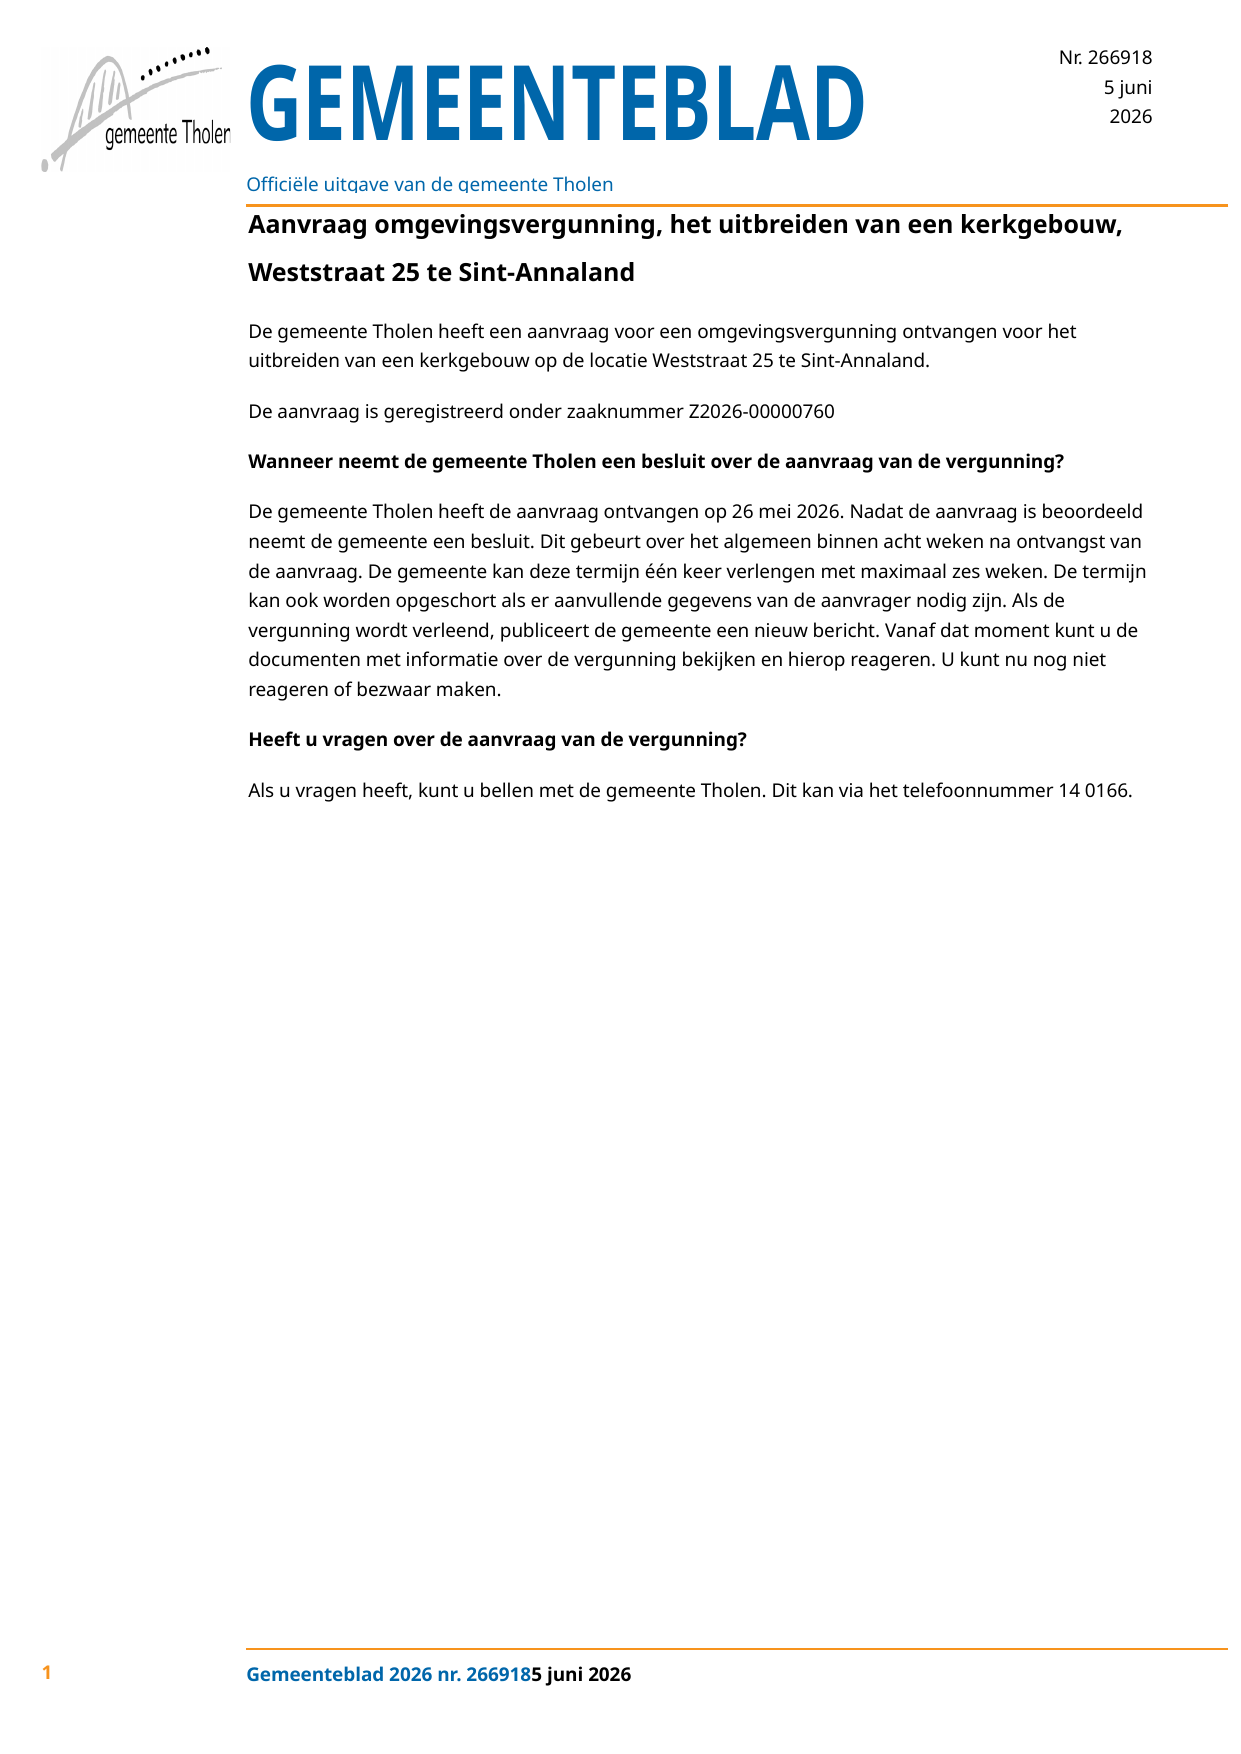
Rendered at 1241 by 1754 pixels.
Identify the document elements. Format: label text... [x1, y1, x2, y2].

text Wanneer neemt de gemeente Tholen een besluit over de aanvraag van de vergunning? [248, 448, 1152, 474]
picture [41, 47, 231, 172]
text Aanvraag omgevingsvergunning, het uitbreiden van een kerkgebouw, Weststraat 25 te Sint-Annaland [248, 207, 1152, 288]
text De aanvraag is geregistreerd onder zaaknummer Z2026-00000760 [248, 398, 1152, 424]
text Heeft u vragen over de aanvraag van de vergunning? [248, 727, 1152, 752]
text Als u vragen heeft, kunt u bellen met de gemeente Tholen. Dit kan via het telefoonnummer 14 0166. [248, 777, 1152, 803]
text De gemeente Tholen heeft een aanvraag voor een omgevingsvergunning ontvangen voor het uitbreiden van een kerkgebouw op de locatie Weststraat 25 te Sint-Annaland. [248, 318, 1152, 373]
text De gemeente Tholen heeft de aanvraag ontvangen op 26 mei 2026. Nadat de aanvraag is beoordeeld neemt de gemeente een besluit. Dit gebeurt over het algemeen binnen acht weken na ontvangst van de aanvraag. De gemeente kan deze termijn één keer verlengen met maximaal zes weken. De termijn kan ook worden opgeschort als er aanvullende gegevens van de aanvrager nodig zijn. Als de vergunning wordt verleend, publiceert de gemeente een nieuw bericht. Vanaf dat moment kunt u de documenten met informatie over de vergunning bekijken en hierop reageren. U kunt nu nog niet reageren of bezwaar maken. [248, 499, 1152, 702]
